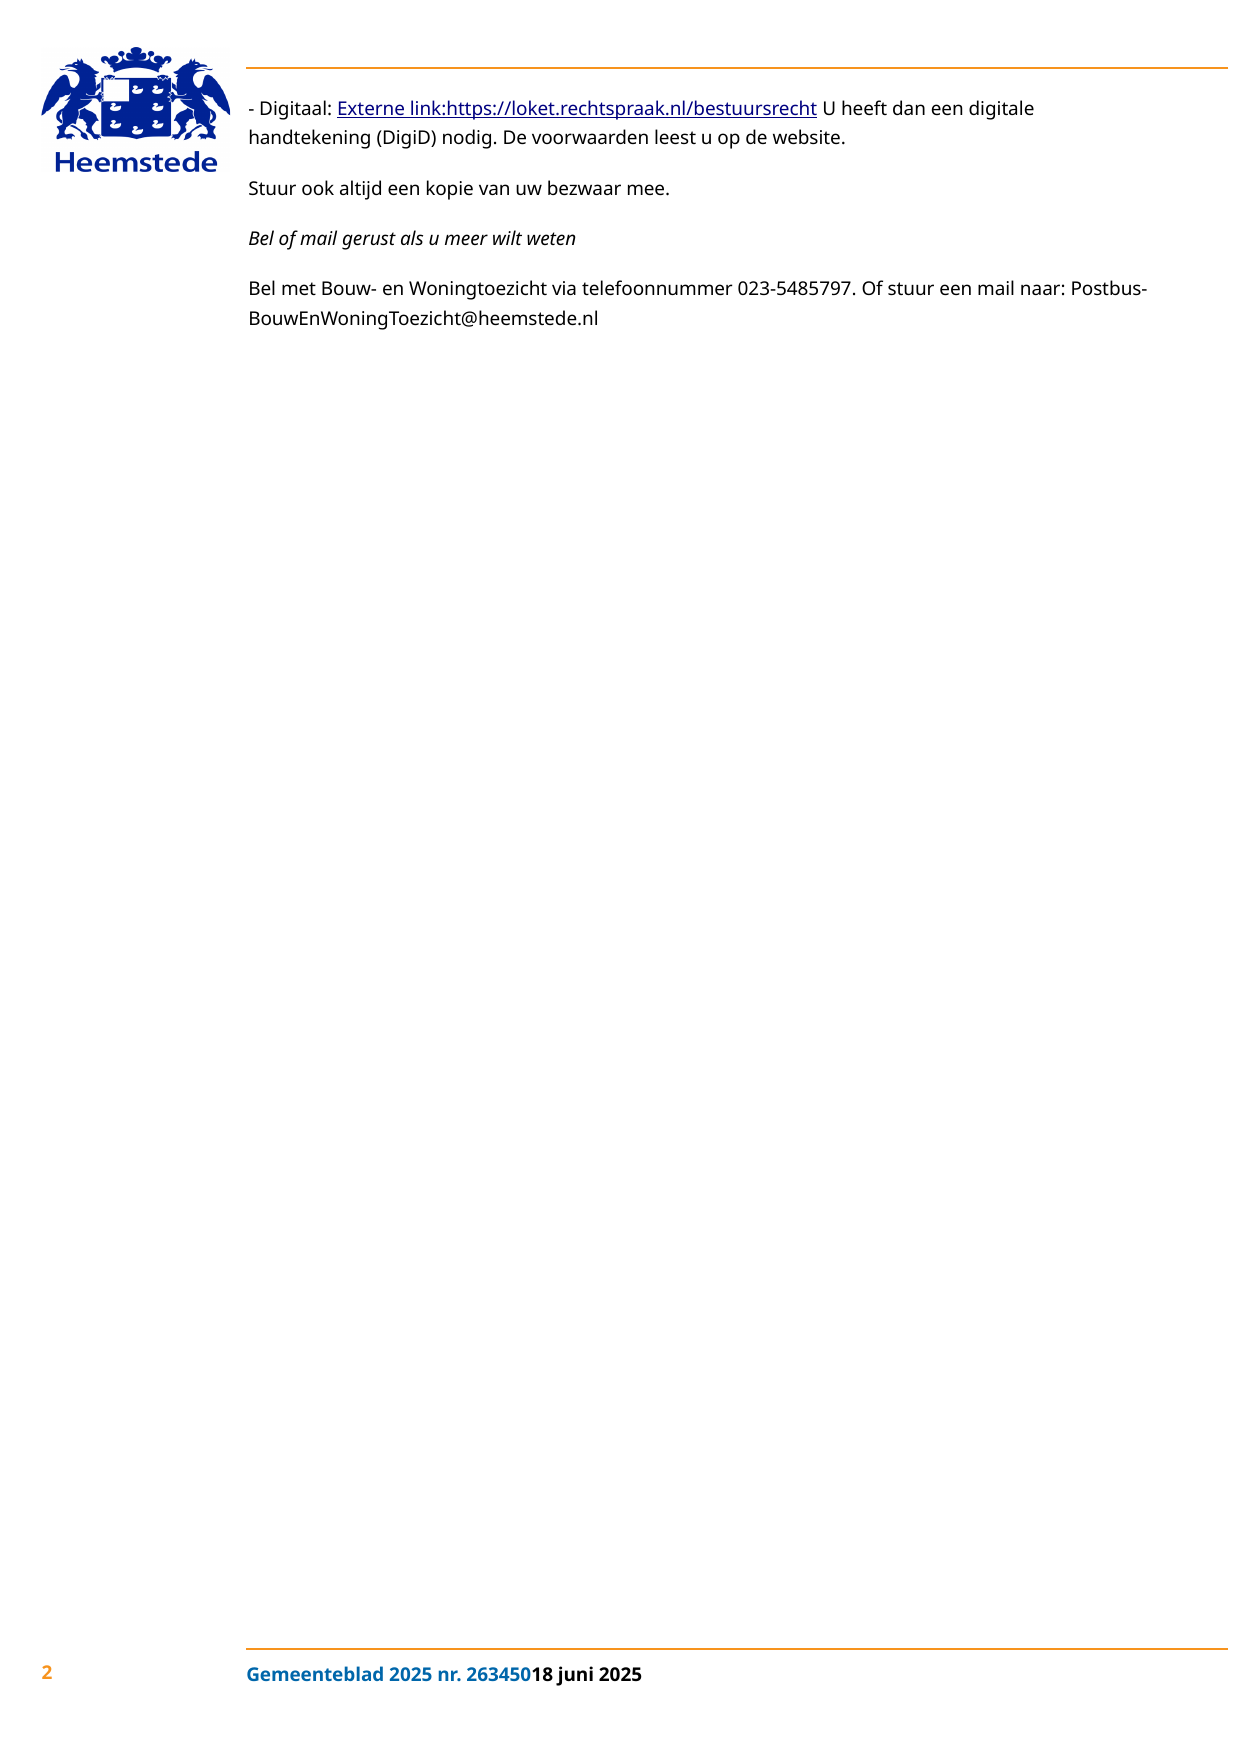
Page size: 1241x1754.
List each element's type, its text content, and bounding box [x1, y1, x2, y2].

text Bel of mail gerust als u meer wilt weten [248, 225, 1152, 251]
text Stuur ook altijd een kopie van uw bezwaar mee. [248, 175, 1152, 201]
text - Digitaal: Externe link:https://loket.rechtspraak.nl/bestuursrecht U heeft dan een digitale handtekening (DigiD) nodig. De voorwaarden leest u op de website. [248, 95, 1152, 150]
picture [41, 47, 231, 172]
text Bel met Bouw- en Woningtoezicht via telefoonnummer 023-5485797. Of stuur een mail naar: Postbus-BouwEnWoningToezicht@heemstede.nl [248, 276, 1152, 331]
